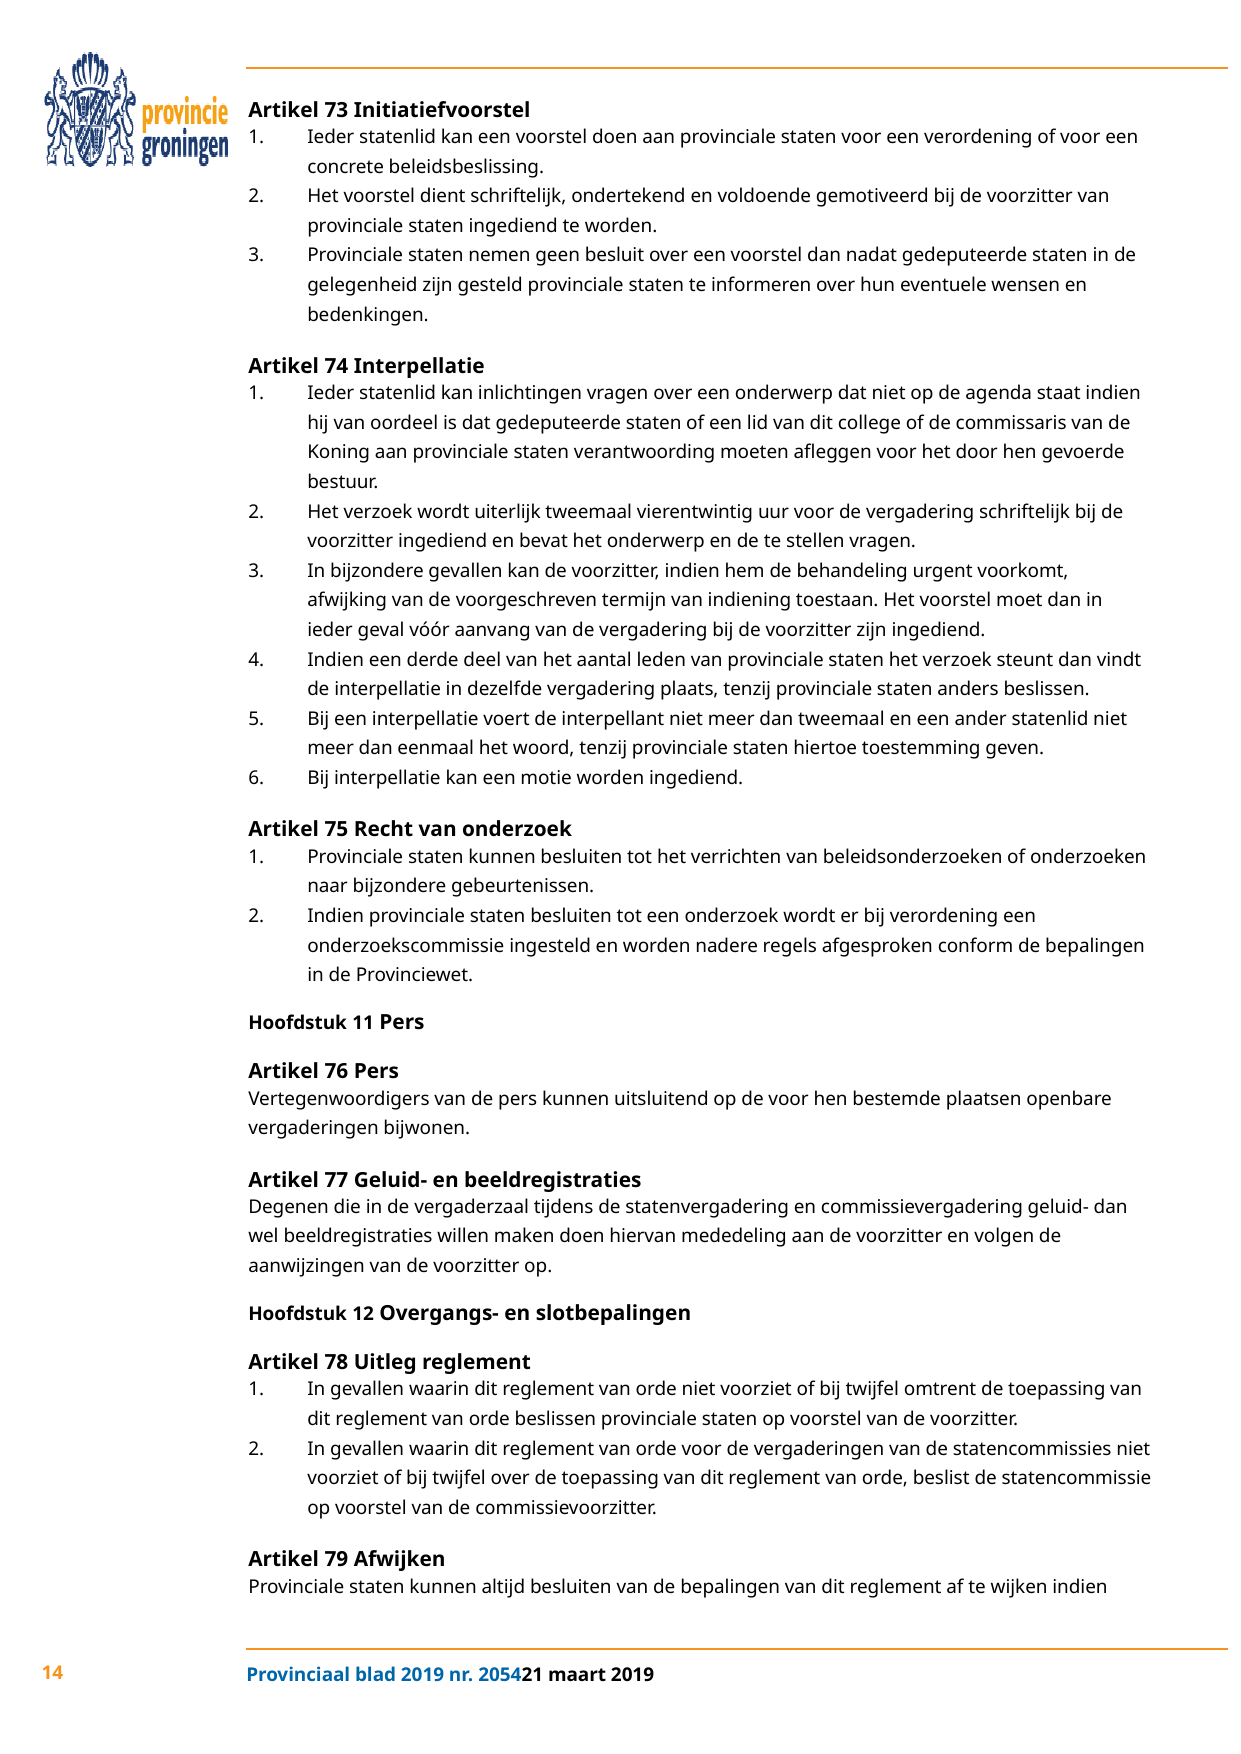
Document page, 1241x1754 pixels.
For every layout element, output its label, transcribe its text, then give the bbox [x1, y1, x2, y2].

picture [41, 47, 231, 172]
text Artikel 78 Uitleg reglement [248, 1347, 1152, 1376]
list In gevallen waarin dit reglement van orde niet voorziet of bij twijfel omtrent de toepassing van dit reglement van orde beslissen provinciale staten op voorstel van de voorzitter. [248, 1376, 1152, 1431]
text Degenen die in de vergaderzaal tijdens de statenvergadering en commissievergadering geluid- dan wel beeldregistraties willen maken doen hiervan mededeling aan de voorzitter en volgen de aanwijzingen van de voorzitter op. [248, 1193, 1152, 1278]
text Artikel 79 Afwijken [248, 1544, 1152, 1573]
list Indien provinciale staten besluiten tot een onderzoek wordt er bij verordening een onderzoekscommissie ingesteld en worden nadere regels afgesproken conform de bepalingen in de Provinciewet. [248, 902, 1152, 987]
list In bijzondere gevallen kan de voorzitter, indien hem de behandeling urgent voorkomt, afwijking van de voorgeschreven termijn van indiening toestaan. Het voorstel moet dan in ieder geval vóór aanvang van de vergadering bij de voorzitter zijn ingediend. [248, 557, 1152, 642]
list Provinciale staten nemen geen besluit over een voorstel dan nadat gedeputeerde staten in de gelegenheid zijn gesteld provinciale staten te informeren over hun eventuele wensen en bedenkingen. [248, 242, 1152, 326]
text Artikel 74 Interpellatie [248, 351, 1152, 379]
list In gevallen waarin dit reglement van orde voor de vergaderingen van de statencommissies niet voorziet of bij twijfel over de toepassing van dit reglement van orde, beslist de statencommissie op voorstel van de commissievoorzitter. [248, 1435, 1152, 1520]
list Provinciale staten kunnen besluiten tot het verrichten van beleidsonderzoeken of onderzoeken naar bijzondere gebeurtenissen. [248, 843, 1152, 898]
list Het verzoek wordt uiterlijk tweemaal vierentwintig uur voor de vergadering schriftelijk bij de voorzitter ingediend en bevat het onderwerp en de te stellen vragen. [248, 498, 1152, 553]
text Artikel 75 Recht van onderzoek [248, 814, 1152, 843]
text Provinciale staten kunnen altijd besluiten van de bepalingen van dit reglement af te wijken indien [248, 1573, 1152, 1598]
text Artikel 77 Geluid- en beeldregistraties [248, 1165, 1152, 1193]
list Ieder statenlid kan inlichtingen vragen over een onderwerp dat niet op de agenda staat indien hij van oordeel is dat gedeputeerde staten of een lid van dit college of de commissaris van de Koning aan provinciale staten verantwoording moeten afleggen voor het door hen gevoerde bestuur. [248, 379, 1152, 494]
text Artikel 76 Pers [248, 1056, 1152, 1085]
list Indien een derde deel van het aantal leden van provinciale staten het verzoek steunt dan vindt de interpellatie in dezelfde vergadering plaats, tenzij provinciale staten anders beslissen. [248, 646, 1152, 701]
text Hoofdstuk 12 Overgangs- en slotbepalingen [248, 1298, 1152, 1326]
list Het voorstel dient schriftelijk, ondertekend en voldoende gemotiveerd bij de voorzitter van provinciale staten ingediend te worden. [248, 182, 1152, 238]
text Artikel 73 Initiatiefvoorstel [248, 95, 1152, 123]
text Hoofdstuk 11 Pers [248, 1007, 1152, 1035]
list Ieder statenlid kan een voorstel doen aan provinciale staten voor een verordening of voor een concrete beleidsbeslissing. [248, 123, 1152, 178]
list Bij interpellatie kan een motie worden ingediend. [248, 764, 1152, 790]
list Bij een interpellatie voert de interpellant niet meer dan tweemaal en een ander statenlid niet meer dan eenmaal het woord, tenzij provinciale staten hiertoe toestemming geven. [248, 705, 1152, 760]
text Vertegenwoordigers van de pers kunnen uitsluitend op de voor hen bestemde plaatsen openbare vergaderingen bijwonen. [248, 1085, 1152, 1140]
